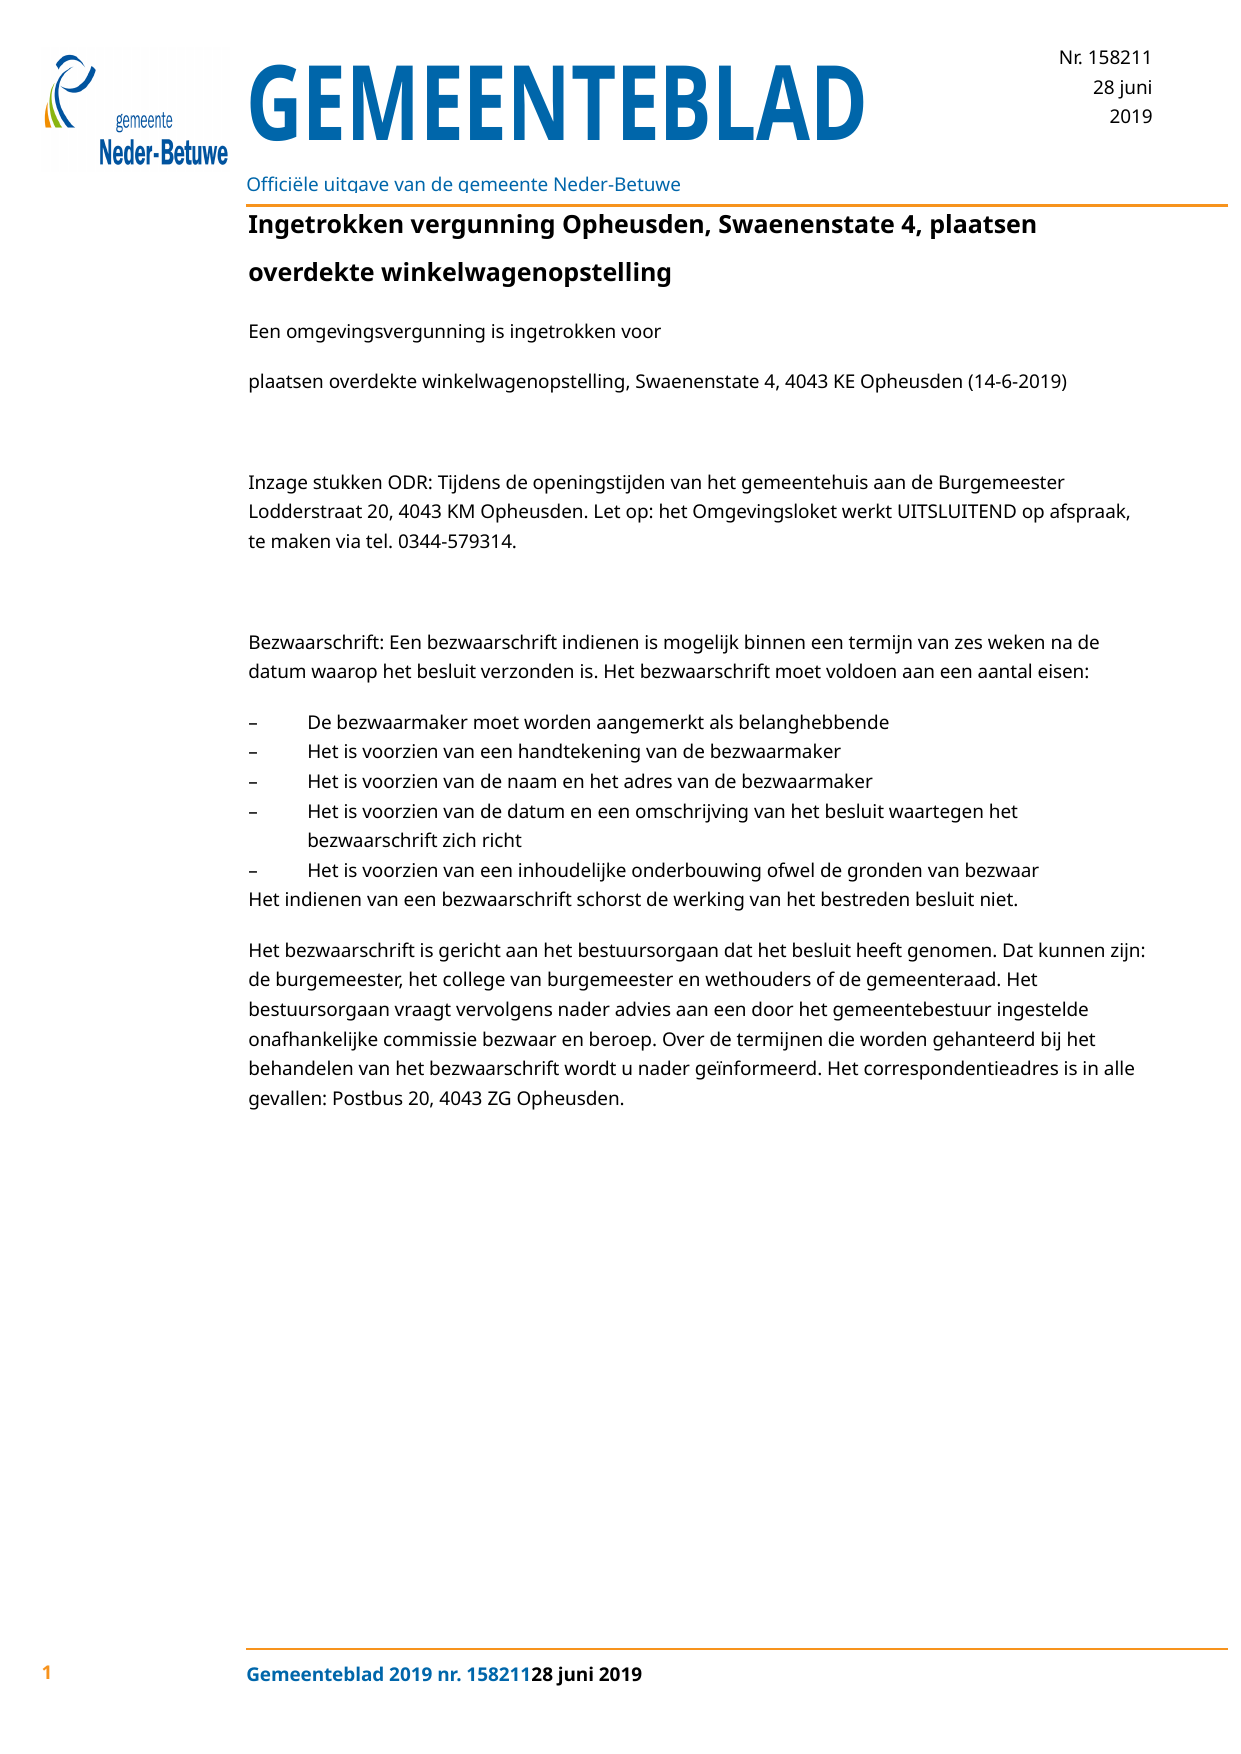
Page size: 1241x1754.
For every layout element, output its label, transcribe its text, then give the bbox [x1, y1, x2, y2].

text Het indienen van een bezwaarschrift schorst de werking van het bestreden besluit niet. [248, 887, 1152, 912]
list Het is voorzien van de datum en een omschrijving van het besluit waartegen het bezwaarschrift zich richt [248, 798, 1152, 853]
text plaatsen overdekte winkelwagenopstelling, Swaenenstate 4, 4043 KE Opheusden (14-6-2019) [248, 368, 1152, 394]
text Inzage stukken ODR: Tijdens de openingstijden van het gemeentehuis aan de Burgemeester Lodderstraat 20, 4043 KM Opheusden. Let op: het Omgevingsloket werkt UITSLUITEND op afspraak, te maken via tel. 0344-579314. [248, 469, 1152, 554]
list Het is voorzien van de naam en het adres van de bezwaarmaker [248, 768, 1152, 794]
text Bezwaarschrift: Een bezwaarschrift indienen is mogelijk binnen een termijn van zes weken na de datum waarop het besluit verzonden is. Het bezwaarschrift moet voldoen aan een aantal eisen: [248, 629, 1152, 684]
text Het bezwaarschrift is gericht aan het bestuursorgaan dat het besluit heeft genomen. Dat kunnen zijn: de burgemeester, het college van burgemeester en wethouders of de gemeenteraad. Het bestuursorgaan vraagt vervolgens nader advies aan een door het gemeentebestuur ingestelde onafhankelijke commissie bezwaar en beroep. Over de termijnen die worden gehanteerd bij het behandelen van het bezwaarschrift wordt u nader geïnformeerd. Het correspondentieadres is in alle gevallen: Postbus 20, 4043 ZG Opheusden. [248, 937, 1152, 1111]
text Een omgevingsvergunning is ingetrokken voor [248, 318, 1152, 344]
picture [41, 47, 231, 172]
list Het is voorzien van een handtekening van de bezwaarmaker [248, 739, 1152, 764]
list Het is voorzien van een inhoudelijke onderbouwing ofwel de gronden van bezwaar [248, 857, 1152, 883]
text Ingetrokken vergunning Opheusden, Swaenenstate 4, plaatsen overdekte winkelwagenopstelling [248, 207, 1152, 288]
list De bezwaarmaker moet worden aangemerkt als belanghebbende [248, 709, 1152, 735]
